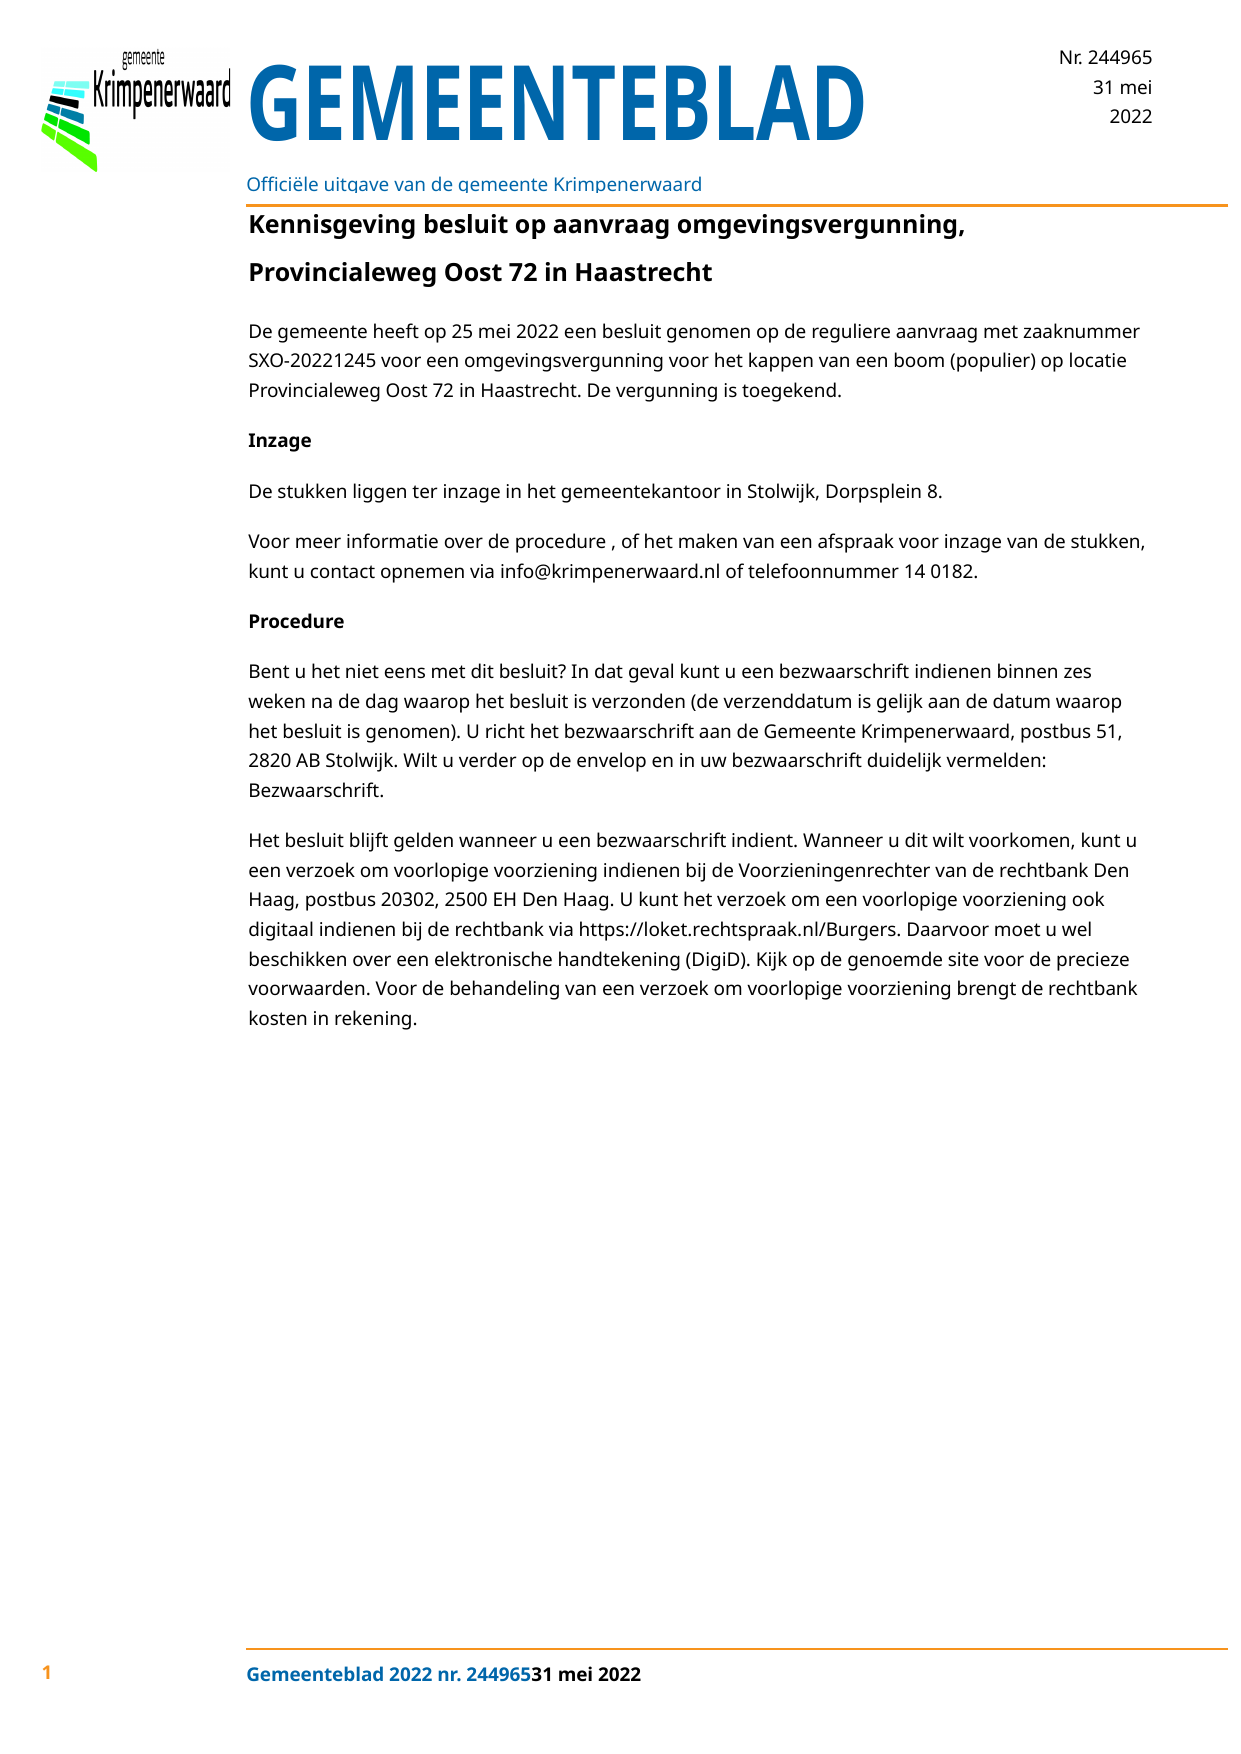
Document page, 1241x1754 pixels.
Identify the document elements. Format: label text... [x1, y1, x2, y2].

text Het besluit blijft gelden wanneer u een bezwaarschrift indient. Wanneer u dit wilt voorkomen, kunt u een verzoek om voorlopige voorziening indienen bij de Voorzieningenrechter van de rechtbank Den Haag, postbus 20302, 2500 EH Den Haag. U kunt het verzoek om een voorlopige voorziening ook digitaal indienen bij de rechtbank via https://loket.rechtspraak.nl/Burgers. Daarvoor moet u wel beschikken over een elektronische handtekening (DigiD). Kijk op de genoemde site voor de precieze voorwaarden. Voor de behandeling van een verzoek om voorlopige voorziening brengt de rechtbank kosten in rekening. [248, 827, 1152, 1031]
text Voor meer informatie over de procedure , of het maken van een afspraak voor inzage van de stukken, kunt u contact opnemen via info@krimpenerwaard.nl of telefoonnummer 14 0182. [248, 528, 1152, 584]
text Inzage [248, 427, 1152, 453]
text Procedure [248, 608, 1152, 634]
text De gemeente heeft op 25 mei 2022 een besluit genomen op de reguliere aanvraag met zaaknummer SXO-20221245 voor een omgevingsvergunning voor het kappen van een boom (populier) op locatie Provincialeweg Oost 72 in Haastrecht. De vergunning is toegekend. [248, 318, 1152, 403]
picture [41, 47, 231, 172]
text Bent u het niet eens met dit besluit? In dat geval kunt u een bezwaarschrift indienen binnen zes weken na de dag waarop het besluit is verzonden (de verzenddatum is gelijk aan de datum waarop het besluit is genomen). U richt het bezwaarschrift aan de Gemeente Krimpenerwaard, postbus 51, 2820 AB Stolwijk. Wilt u verder op de envelop en in uw bezwaarschrift duidelijk vermelden: Bezwaarschrift. [248, 659, 1152, 803]
text De stukken liggen ter inzage in het gemeentekantoor in Stolwijk, Dorpsplein 8. [248, 478, 1152, 504]
text Kennisgeving besluit op aanvraag omgevingsvergunning, Provincialeweg Oost 72 in Haastrecht [248, 207, 1152, 288]
